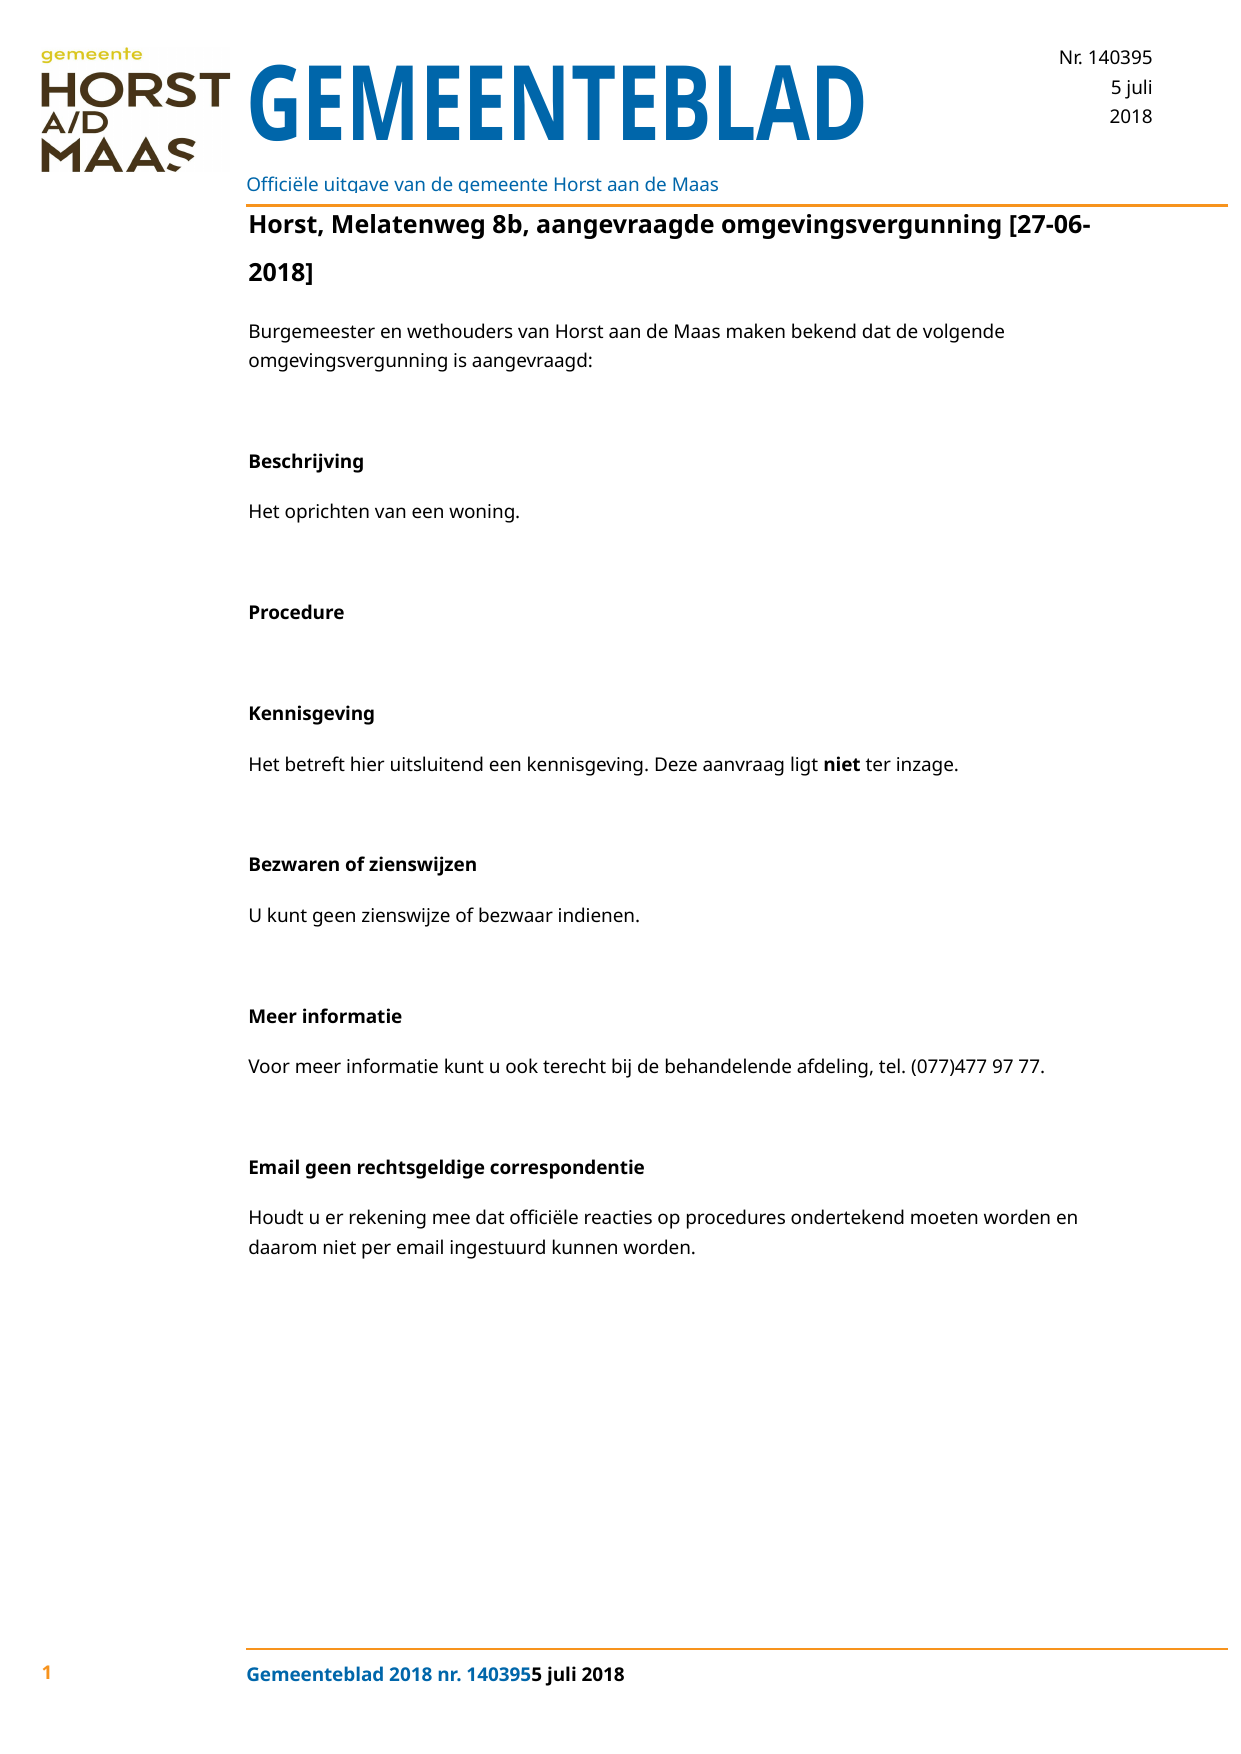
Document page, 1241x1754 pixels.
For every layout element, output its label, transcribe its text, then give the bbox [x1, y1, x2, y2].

text Kennisgeving [248, 700, 1152, 726]
text U kunt geen zienswijze of bezwaar indienen. [248, 902, 1152, 928]
text Het oprichten van een woning. [248, 499, 1152, 524]
text Horst, Melatenweg 8b, aangevraagde omgevingsvergunning [27-06-2018] [248, 207, 1152, 288]
picture [41, 47, 231, 172]
text Beschrijving [248, 448, 1152, 474]
text Burgemeester en wethouders van Horst aan de Maas maken bekend dat de volgende omgevingsvergunning is aangevraagd: [248, 318, 1152, 373]
text Voor meer informatie kunt u ook terecht bij de behandelende afdeling, tel. (077)477 97 77. [248, 1053, 1152, 1079]
text Bezwaren of zienswijzen [248, 852, 1152, 877]
text Procedure [248, 599, 1152, 625]
text Het betreft hier uitsluitend een kennisgeving. Deze aanvraag ligt niet ter inzage. [248, 751, 1152, 777]
text Email geen rechtsgeldige correspondentie [248, 1154, 1152, 1180]
text Meer informatie [248, 1003, 1152, 1029]
text Houdt u er rekening mee dat officiële reacties op procedures ondertekend moeten worden en daarom niet per email ingestuurd kunnen worden. [248, 1204, 1152, 1260]
